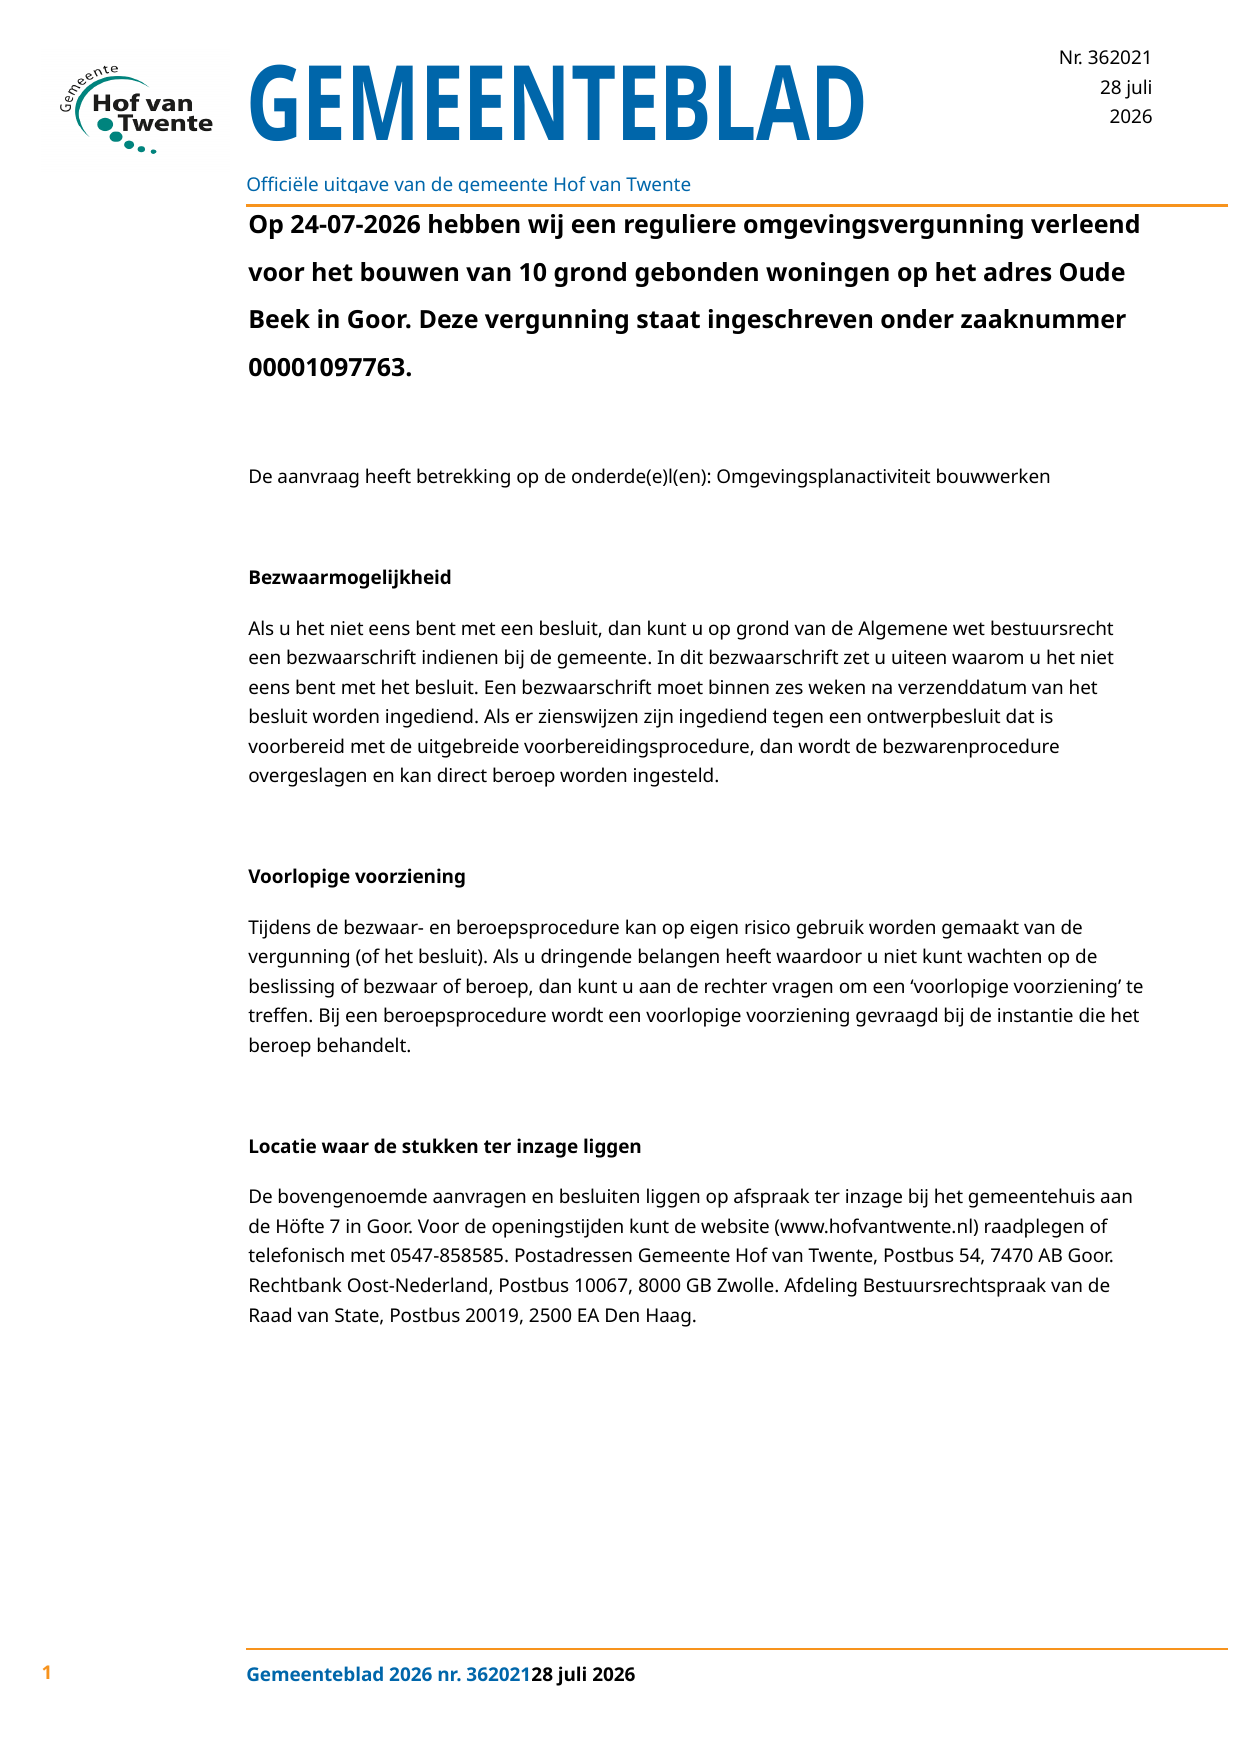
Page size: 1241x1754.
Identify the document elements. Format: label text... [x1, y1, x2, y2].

text Voorlopige voorziening [248, 863, 1152, 889]
text De aanvraag heeft betrekking op de onderde(e)l(en): Omgevingsplanactiviteit bouwwerken [248, 463, 1152, 489]
text Op 24-07-2026 hebben wij een reguliere omgevingsvergunning verleend voor het bouwen van 10 grond gebonden woningen op het adres Oude Beek in Goor. Deze vergunning staat ingeschreven onder zaaknummer 00001097763. [248, 207, 1152, 384]
text Als u het niet eens bent met een besluit, dan kunt u op grond van de Algemene wet bestuursrecht een bezwaarschrift indienen bij de gemeente. In dit bezwaarschrift zet u uiteen waarom u het niet eens bent met het besluit. Een bezwaarschrift moet binnen zes weken na verzenddatum van het besluit worden ingediend. Als er zienswijzen zijn ingediend tegen een ontwerpbesluit dat is voorbereid met de uitgebreide voorbereidingsprocedure, dan wordt de bezwarenprocedure overgeslagen en kan direct beroep worden ingesteld. [248, 615, 1152, 788]
picture [41, 47, 231, 172]
text De bovengenoemde aanvragen en besluiten liggen op afspraak ter inzage bij het gemeentehuis aan de Höfte 7 in Goor. Voor de openingstijden kunt de website (www.hofvantwente.nl) raadplegen of telefonisch met 0547-858585. Postadressen Gemeente Hof van Twente, Postbus 54, 7470 AB Goor. Rechtbank Oost-Nederland, Postbus 10067, 8000 GB Zwolle. Afdeling Bestuursrechtspraak van de Raad van State, Postbus 20019, 2500 EA Den Haag. [248, 1183, 1152, 1328]
text Bezwaarmogelijkheid [248, 564, 1152, 590]
text Locatie waar de stukken ter inzage liggen [248, 1133, 1152, 1159]
text Tijdens de bezwaar- en beroepsprocedure kan op eigen risico gebruik worden gemaakt van de vergunning (of het besluit). Als u dringende belangen heeft waardoor u niet kunt wachten op de beslissing of bezwaar of beroep, dan kunt u aan de rechter vragen om een ‘voorlopige voorziening’ te treffen. Bij een beroepsprocedure wordt een voorlopige voorziening gevraagd bij de instantie die het beroep behandelt. [248, 914, 1152, 1058]
